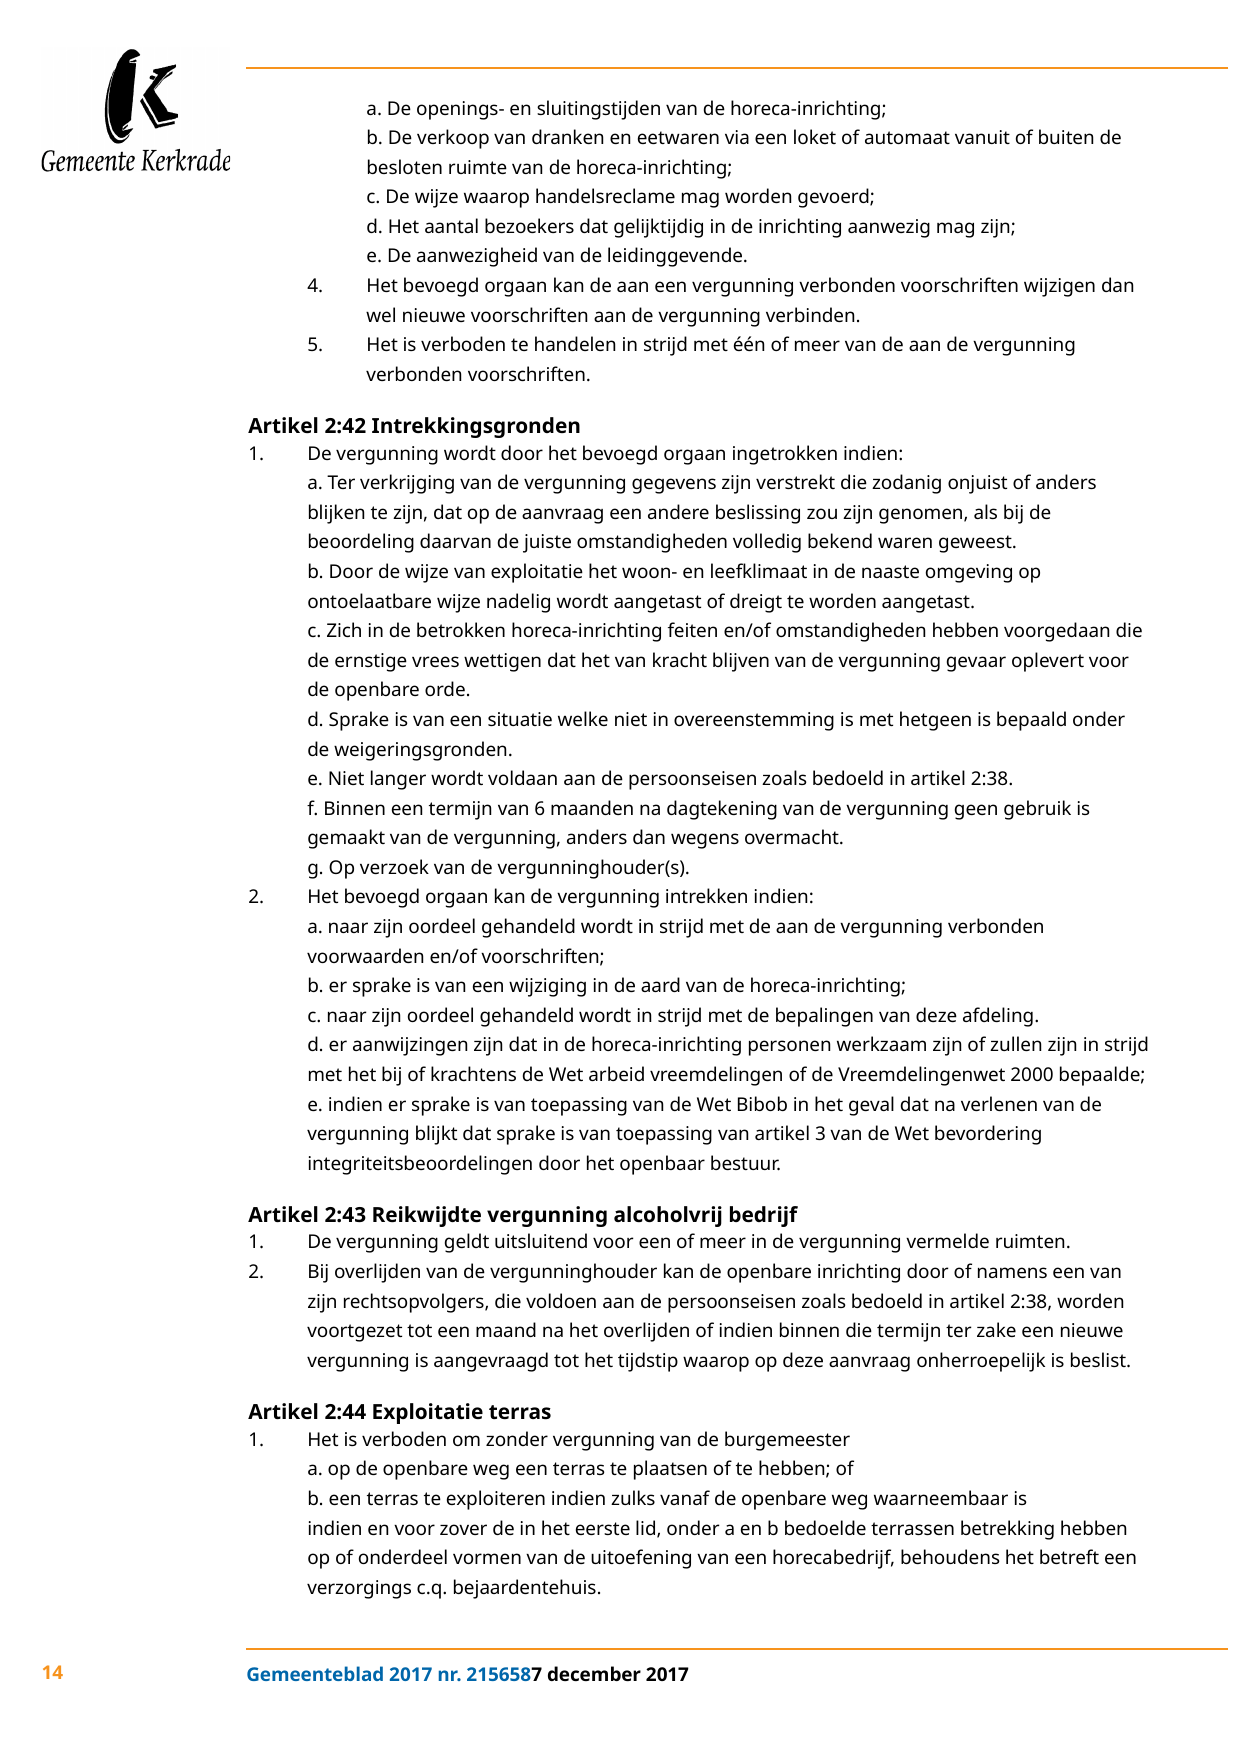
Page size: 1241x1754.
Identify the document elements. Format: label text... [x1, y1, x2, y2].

list b. Door de wijze van exploitatie het woon- en leefklimaat in de naaste omgeving op ontoelaatbare wijze nadelig wordt aangetast of dreigt te worden aangetast. [248, 558, 1152, 613]
list d. er aanwijzingen zijn dat in de horeca-inrichting personen werkzaam zijn of zullen zijn in strijd met het bij of krachtens de Wet arbeid vreemdelingen of de Vreemdelingenwet 2000 bepaalde; [248, 1032, 1152, 1087]
list b. er sprake is van een wijziging in de aard van de horeca-inrichting; [248, 972, 1152, 998]
text Artikel 2:44 Exploitatie terras [248, 1397, 1152, 1426]
list c. De wijze waarop handelsreclame mag worden gevoerd; [307, 183, 1152, 209]
list b. een terras te exploiteren indien zulks vanaf de openbare weg waarneembaar is [248, 1485, 1152, 1511]
list c. naar zijn oordeel gehandeld wordt in strijd met de bepalingen van deze afdeling. [248, 1002, 1152, 1028]
list De vergunning geldt uitsluitend voor een of meer in de vergunning vermelde ruimten. [248, 1229, 1152, 1254]
list Het bevoegd orgaan kan de vergunning intrekken indien: [248, 884, 1152, 909]
list b. De verkoop van dranken en eetwaren via een loket of automaat vanuit of buiten de besloten ruimte van de horeca-inrichting; [307, 124, 1152, 180]
list g. Op verzoek van de vergunninghouder(s). [248, 854, 1152, 880]
list Het is verboden om zonder vergunning van de burgemeester [248, 1426, 1152, 1452]
text Artikel 2:42 Intrekkingsgronden [248, 411, 1152, 440]
list Het is verboden te handelen in strijd met één of meer van de aan de vergunning verbonden voorschriften. [307, 331, 1152, 387]
list e. indien er sprake is van toepassing van de Wet Bibob in het geval dat na verlenen van de vergunning blijkt dat sprake is van toepassing van artikel 3 van de Wet bevordering integriteitsbeoordelingen door het openbaar bestuur. [248, 1091, 1152, 1176]
list e. De aanwezigheid van de leidinggevende. [307, 243, 1152, 268]
list a. naar zijn oordeel gehandeld wordt in strijd met de aan de vergunning verbonden voorwaarden en/of voorschriften; [248, 913, 1152, 968]
list e. Niet langer wordt voldaan aan de persoonseisen zoals bedoeld in artikel 2:38. [248, 765, 1152, 791]
list De vergunning wordt door het bevoegd orgaan ingetrokken indien: [248, 440, 1152, 466]
list d. Sprake is van een situatie welke niet in overeenstemming is met hetgeen is bepaald onder de weigeringsgronden. [248, 706, 1152, 761]
picture [41, 47, 231, 172]
list indien en voor zover de in het eerste lid, onder a en b bedoelde terrassen betrekking hebben op of onderdeel vormen van de uitoefening van een horecabedrijf, behoudens het betreft een verzorgings c.q. bejaardentehuis. [248, 1515, 1152, 1599]
list a. De openings- en sluitingstijden van de horeca-inrichting; [307, 95, 1152, 121]
list c. Zich in de betrokken horeca-inrichting feiten en/of omstandigheden hebben voorgedaan die de ernstige vrees wettigen dat het van kracht blijven van de vergunning gevaar oplevert voor de openbare orde. [248, 617, 1152, 702]
list Het bevoegd orgaan kan de aan een vergunning verbonden voorschriften wijzigen dan wel nieuwe voorschriften aan de vergunning verbinden. [307, 272, 1152, 328]
list d. Het aantal bezoekers dat gelijktijdig in de inrichting aanwezig mag zijn; [307, 213, 1152, 239]
list Bij overlijden van de vergunninghouder kan de openbare inrichting door of namens een van zijn rechtsopvolgers, die voldoen aan de persoonseisen zoals bedoeld in artikel 2:38, worden voortgezet tot een maand na het overlijden of indien binnen die termijn ter zake een nieuwe vergunning is aangevraagd tot het tijdstip waarop op deze aanvraag onherroepelijk is beslist. [248, 1258, 1152, 1373]
list a. op de openbare weg een terras te plaatsen of te hebben; of [248, 1456, 1152, 1481]
text Artikel 2:43 Reikwijdte vergunning alcoholvrij bedrijf [248, 1200, 1152, 1229]
list a. Ter verkrijging van de vergunning gegevens zijn verstrekt die zodanig onjuist of anders blijken te zijn, dat op de aanvraag een andere beslissing zou zijn genomen, als bij de beoordeling daarvan de juiste omstandigheden volledig bekend waren geweest. [248, 469, 1152, 554]
list f. Binnen een termijn van 6 maanden na dagtekening van de vergunning geen gebruik is gemaakt van de vergunning, anders dan wegens overmacht. [248, 795, 1152, 850]
